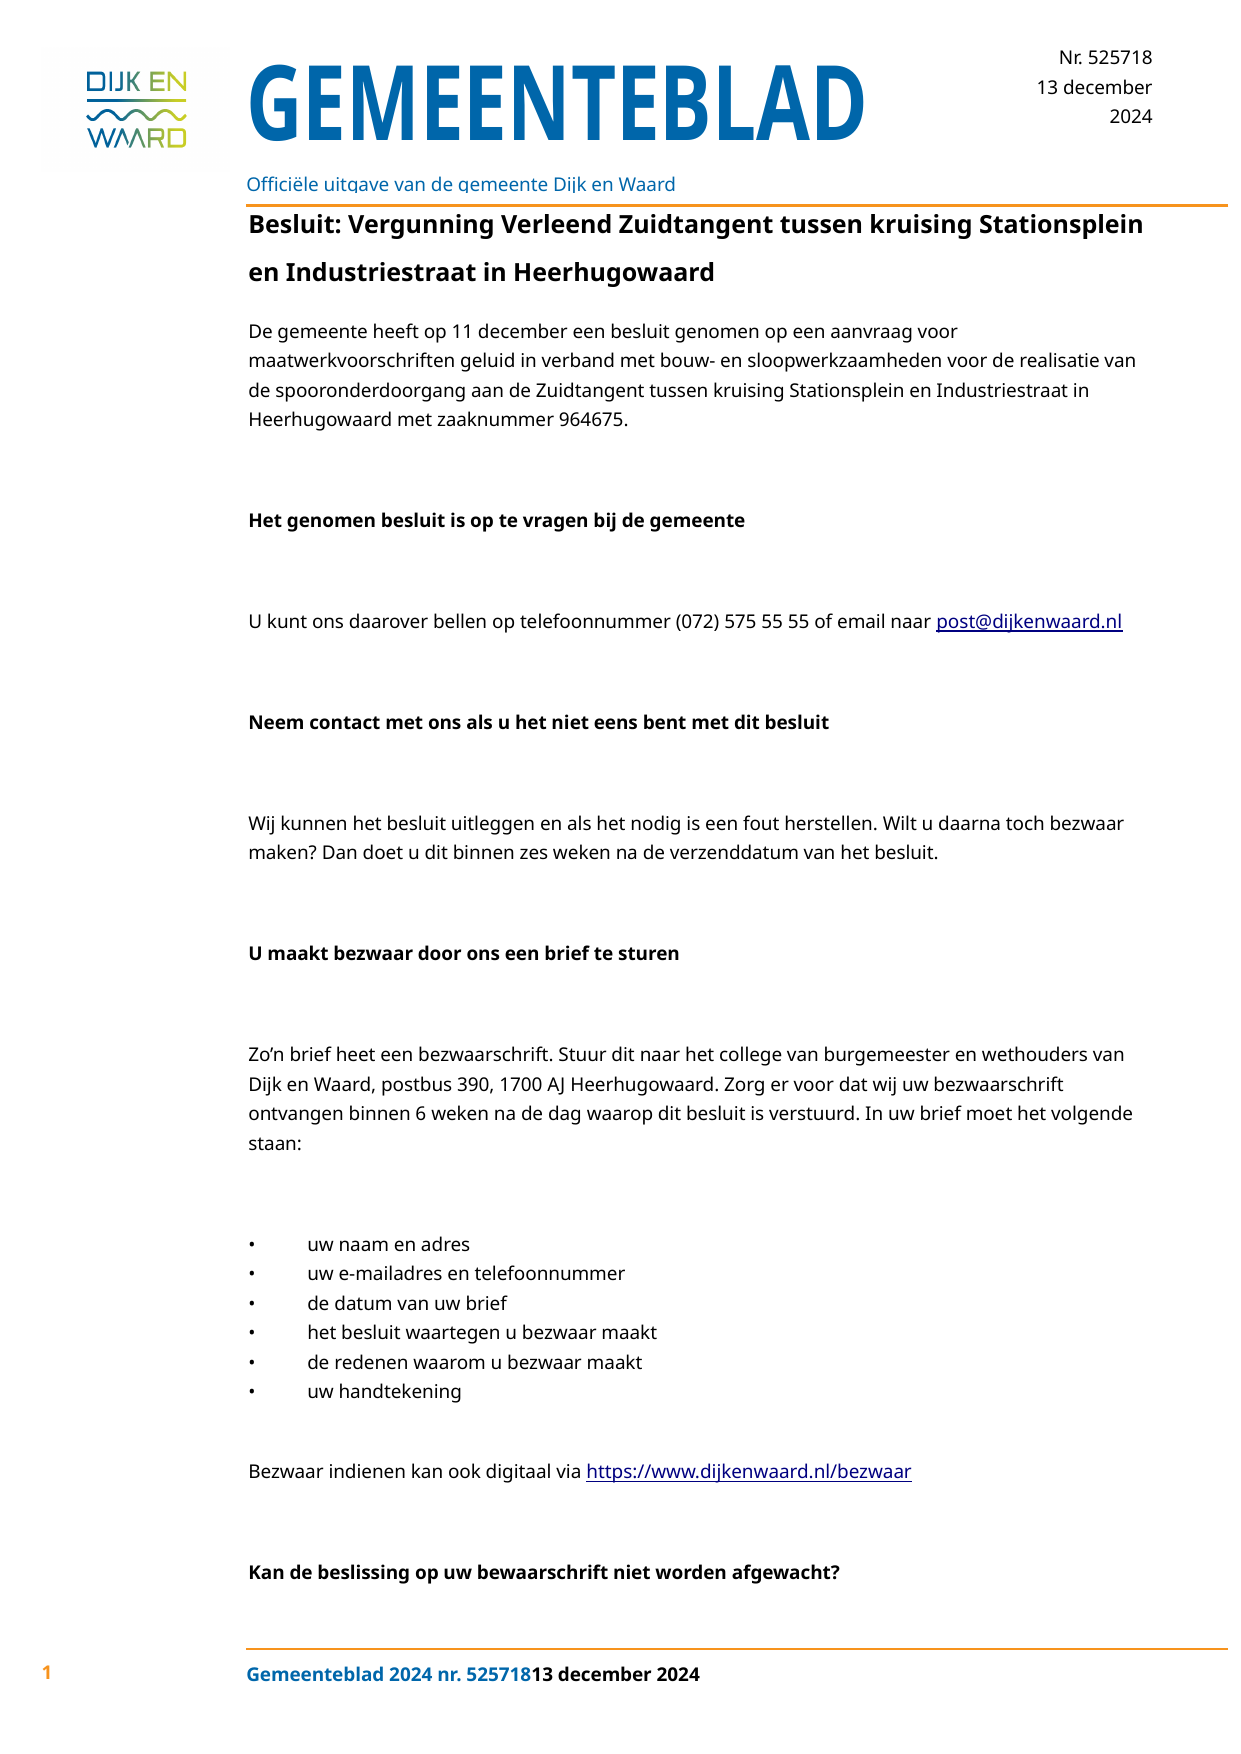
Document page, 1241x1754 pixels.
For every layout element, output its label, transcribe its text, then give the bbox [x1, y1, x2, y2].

text Wij kunnen het besluit uitleggen en als het nodig is een fout herstellen. Wilt u daarna toch bezwaar maken? Dan doet u dit binnen zes weken na de verzenddatum van het besluit. [248, 810, 1152, 865]
text U maakt bezwaar door ons een brief te sturen [248, 940, 1152, 966]
list uw naam en adres [248, 1231, 1152, 1257]
list de redenen waarom u bezwaar maakt [248, 1349, 1152, 1375]
text Kan de beslissing op uw bewaarschrift niet worden afgewacht? [248, 1559, 1152, 1585]
text Bezwaar indienen kan ook digitaal via https://www.dijkenwaard.nl/bezwaar [248, 1459, 1152, 1484]
text De gemeente heeft op 11 december een besluit genomen op een aanvraag voor maatwerkvoorschriften geluid in verband met bouw- en sloopwerkzaamheden voor de realisatie van de spooronderdoorgang aan de Zuidtangent tussen kruising Stationsplein en Industriestraat in Heerhugowaard met zaaknummer 964675. [248, 318, 1152, 432]
list de datum van uw brief [248, 1290, 1152, 1316]
text Zo’n brief heet een bezwaarschrift. Stuur dit naar het college van burgemeester en wethouders van Dijk en Waard, postbus 390, 1700 AJ Heerhugowaard. Zorg er voor dat wij uw bezwaarschrift ontvangen binnen 6 weken na de dag waarop dit besluit is verstuurd. In uw brief moet het volgende staan: [248, 1041, 1152, 1156]
list uw handtekening [248, 1379, 1152, 1404]
text Besluit: Vergunning Verleend Zuidtangent tussen kruising Stationsplein en Industriestraat in Heerhugowaard [248, 207, 1152, 288]
list het besluit waartegen u bezwaar maakt [248, 1319, 1152, 1345]
text Het genomen besluit is op te vragen bij de gemeente [248, 507, 1152, 533]
list uw e-mailadres en telefoonnummer [248, 1260, 1152, 1286]
text U kunt ons daarover bellen op telefoonnummer (072) 575 55 55 of email naar post@dijkenwaard.nl [248, 608, 1152, 634]
picture [41, 47, 231, 172]
text Neem contact met ons als u het niet eens bent met dit besluit [248, 709, 1152, 735]
